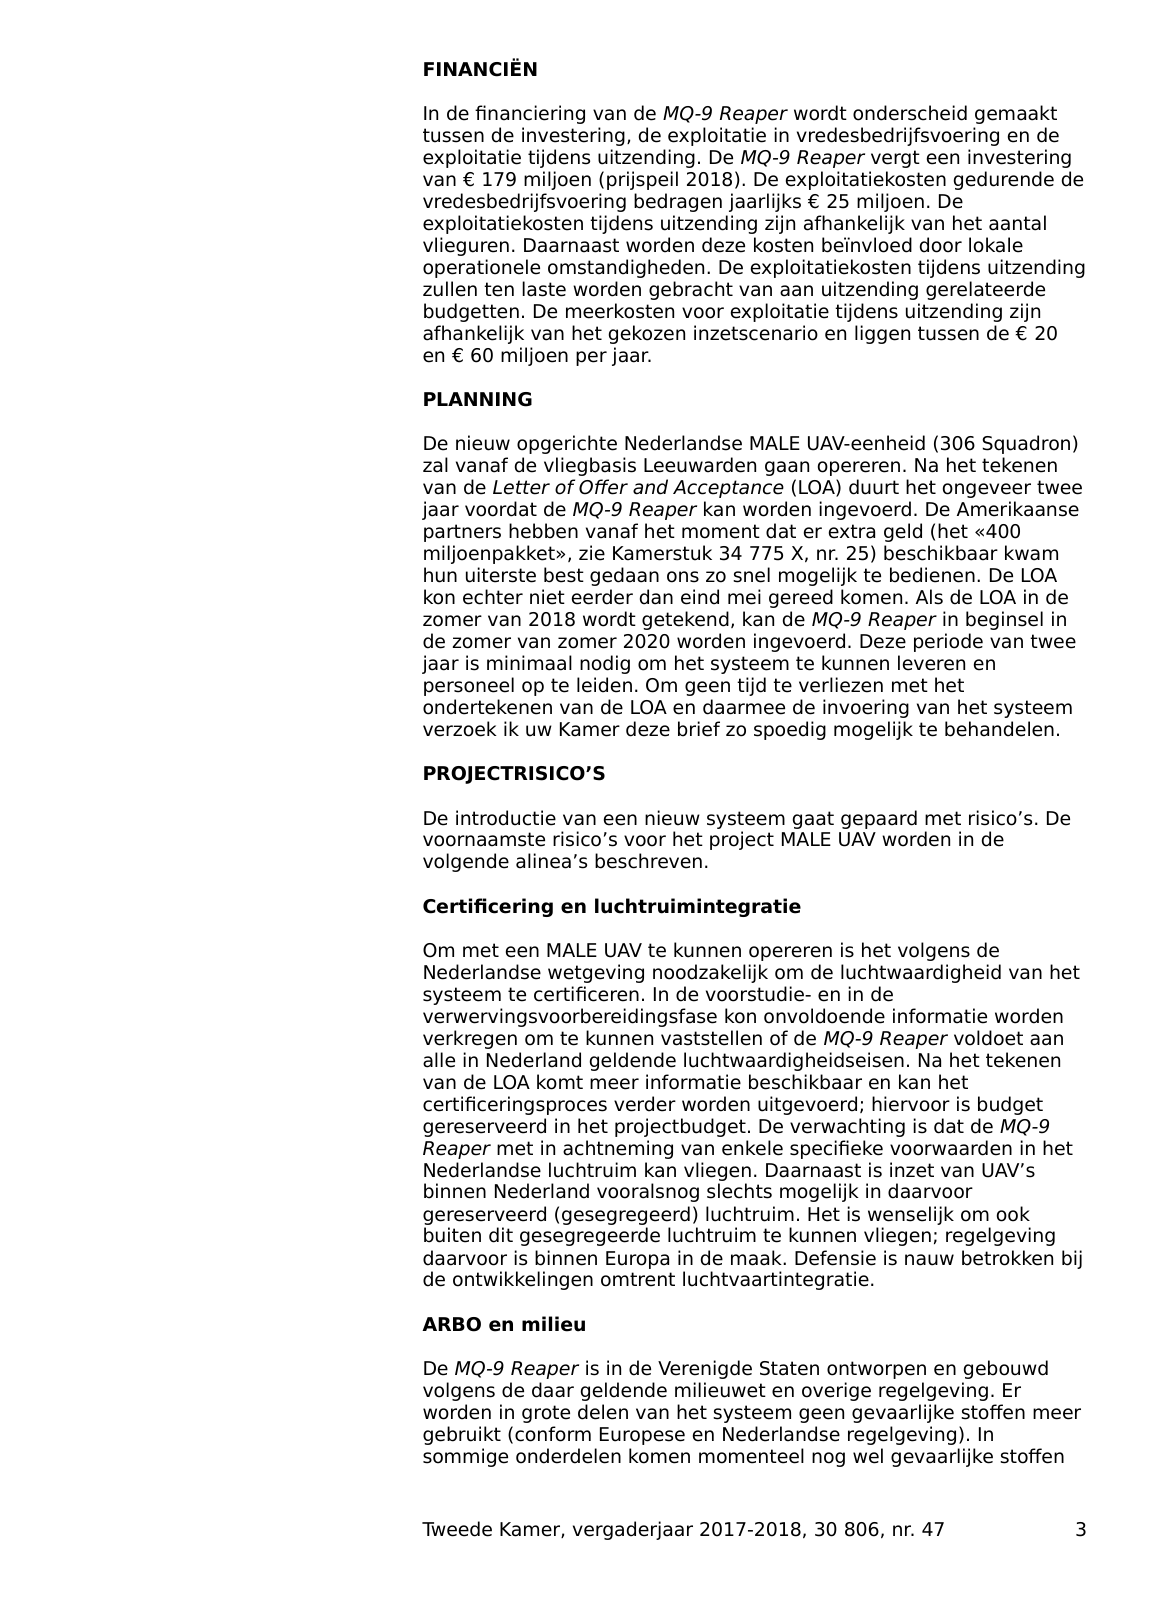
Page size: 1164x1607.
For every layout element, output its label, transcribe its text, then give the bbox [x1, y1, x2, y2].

text De MQ-9 Reaper is in de Verenigde Staten ontworpen en gebouwd volgens de daar geldende milieuwet en overige regelgeving. Er worden in grote delen van het systeem geen gevaarlijke stoffen meer gebruikt (conform Europese en Nederlandse regelgeving). In sommige onderdelen komen momenteel nog wel gevaarlijke stoffen [422, 1358, 1087, 1468]
text Om met een MALE UAV te kunnen opereren is het volgens de Nederlandse wetgeving noodzakelijk om de luchtwaardigheid van het systeem te certificeren. In de voorstudie- en in de verwervingsvoorbereidingsfase kon onvoldoende informatie worden verkregen om te kunnen vaststellen of de MQ-9 Reaper voldoet aan alle in Nederland geldende luchtwaardigheidseisen. Na het tekenen van de LOA komt meer informatie beschikbaar en kan het certificeringsproces verder worden uitgevoerd; hiervoor is budget gereserveerd in het projectbudget. De verwachting is dat de MQ-9 Reaper met in achtneming van enkele specifieke voorwaarden in het Nederlandse luchtruim kan vliegen. Daarnaast is inzet van UAV’s binnen Nederland vooralsnog slechts mogelijk in daarvoor gereserveerd (gesegregeerd) luchtruim. Het is wenselijk om ook buiten dit gesegregeerde luchtruim te kunnen vliegen; regelgeving daarvoor is binnen Europa in de maak. Defensie is nauw betrokken bij de ontwikkelingen omtrent luchtvaartintegratie. [422, 940, 1087, 1291]
text De nieuw opgerichte Nederlandse MALE UAV-eenheid (306 Squadron) zal vanaf de vliegbasis Leeuwarden gaan opereren. Na het tekenen van de Letter of Offer and Acceptance (LOA) duurt het ongeveer twee jaar voordat de MQ-9 Reaper kan worden ingevoerd. De Amerikaanse partners hebben vanaf het moment dat er extra geld (het «400 miljoenpakket», zie Kamerstuk 34 775 X, nr. 25) beschikbaar kwam hun uiterste best gedaan ons zo snel mogelijk te bedienen. De LOA kon echter niet eerder dan eind mei gereed komen. Als de LOA in de zomer van 2018 wordt getekend, kan de MQ-9 Reaper in beginsel in de zomer van zomer 2020 worden ingevoerd. Deze periode van twee jaar is minimaal nodig om het systeem te kunnen leveren en personeel op te leiden. Om geen tijd te verliezen met het ondertekenen van de LOA en daarmee de invoering van het systeem verzoek ik uw Kamer deze brief zo spoedig mogelijk te behandelen. [422, 433, 1087, 741]
subtitle ARBO en milieu [422, 1313, 1087, 1336]
text In de financiering van de MQ-9 Reaper wordt onderscheid gemaakt tussen de investering, de exploitatie in vredesbedrijfsvoering en de exploitatie tijdens uitzending. De MQ-9 Reaper vergt een investering van € 179 miljoen (prijspeil 2018). De exploitatiekosten gedurende de vredesbedrijfsvoering bedragen jaarlijks € 25 miljoen. De exploitatiekosten tijdens uitzending zijn afhankelijk van het aantal vlieguren. Daarnaast worden deze kosten beïnvloed door lokale operationele omstandigheden. De exploitatiekosten tijdens uitzending zullen ten laste worden gebracht van aan uitzending gerelateerde budgetten. De meerkosten voor exploitatie tijdens uitzending zijn afhankelijk van het gekozen inzetscenario en liggen tussen de € 20 en € 60 miljoen per jaar. [422, 103, 1087, 367]
text De introductie van een nieuw systeem gaat gepaard met risico’s. De voornaamste risico’s voor het project MALE UAV worden in de volgende alinea’s beschreven. [422, 807, 1087, 873]
subtitle Certificering en luchtruimintegratie [422, 896, 1087, 917]
subtitle PROJECTRISICO’S [422, 763, 1087, 785]
subtitle FINANCIËN [422, 59, 1087, 81]
subtitle PLANNING [422, 389, 1087, 411]
